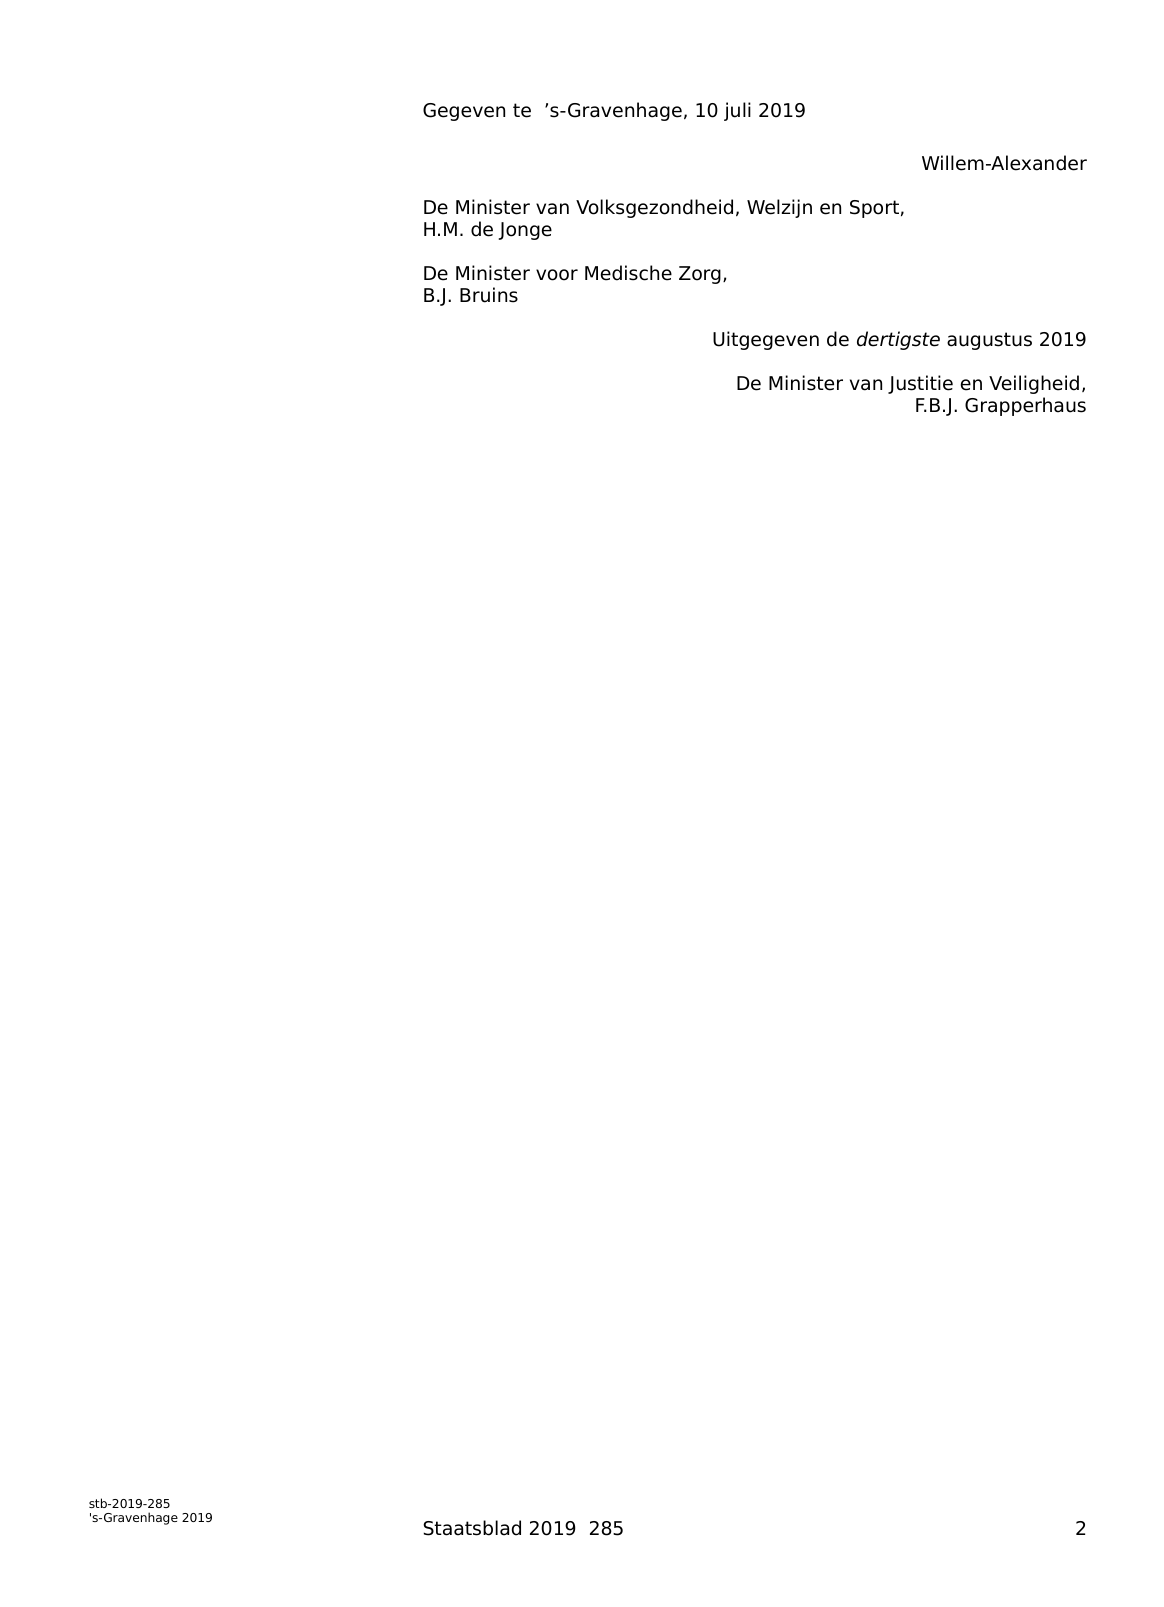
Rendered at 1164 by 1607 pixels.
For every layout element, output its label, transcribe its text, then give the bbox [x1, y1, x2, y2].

text stb-2019-285 [88, 1497, 323, 1511]
text 's-Gravenhage 2019 [88, 1511, 323, 1525]
text Gegeven te ’s-Gravenhage, 10 juli 2019 [422, 100, 1087, 122]
text Uitgegeven de dertigste augustus 2019 [422, 329, 1087, 351]
text De Minister van Volksgezondheid, Welzijn en Sport, H.M. de Jonge [422, 197, 1087, 241]
text Willem-Alexander [422, 152, 1087, 174]
text De Minister voor Medische Zorg, B.J. Bruins [422, 263, 1087, 307]
text De Minister van Justitie en Veiligheid, F.B.J. Grapperhaus [422, 373, 1087, 417]
